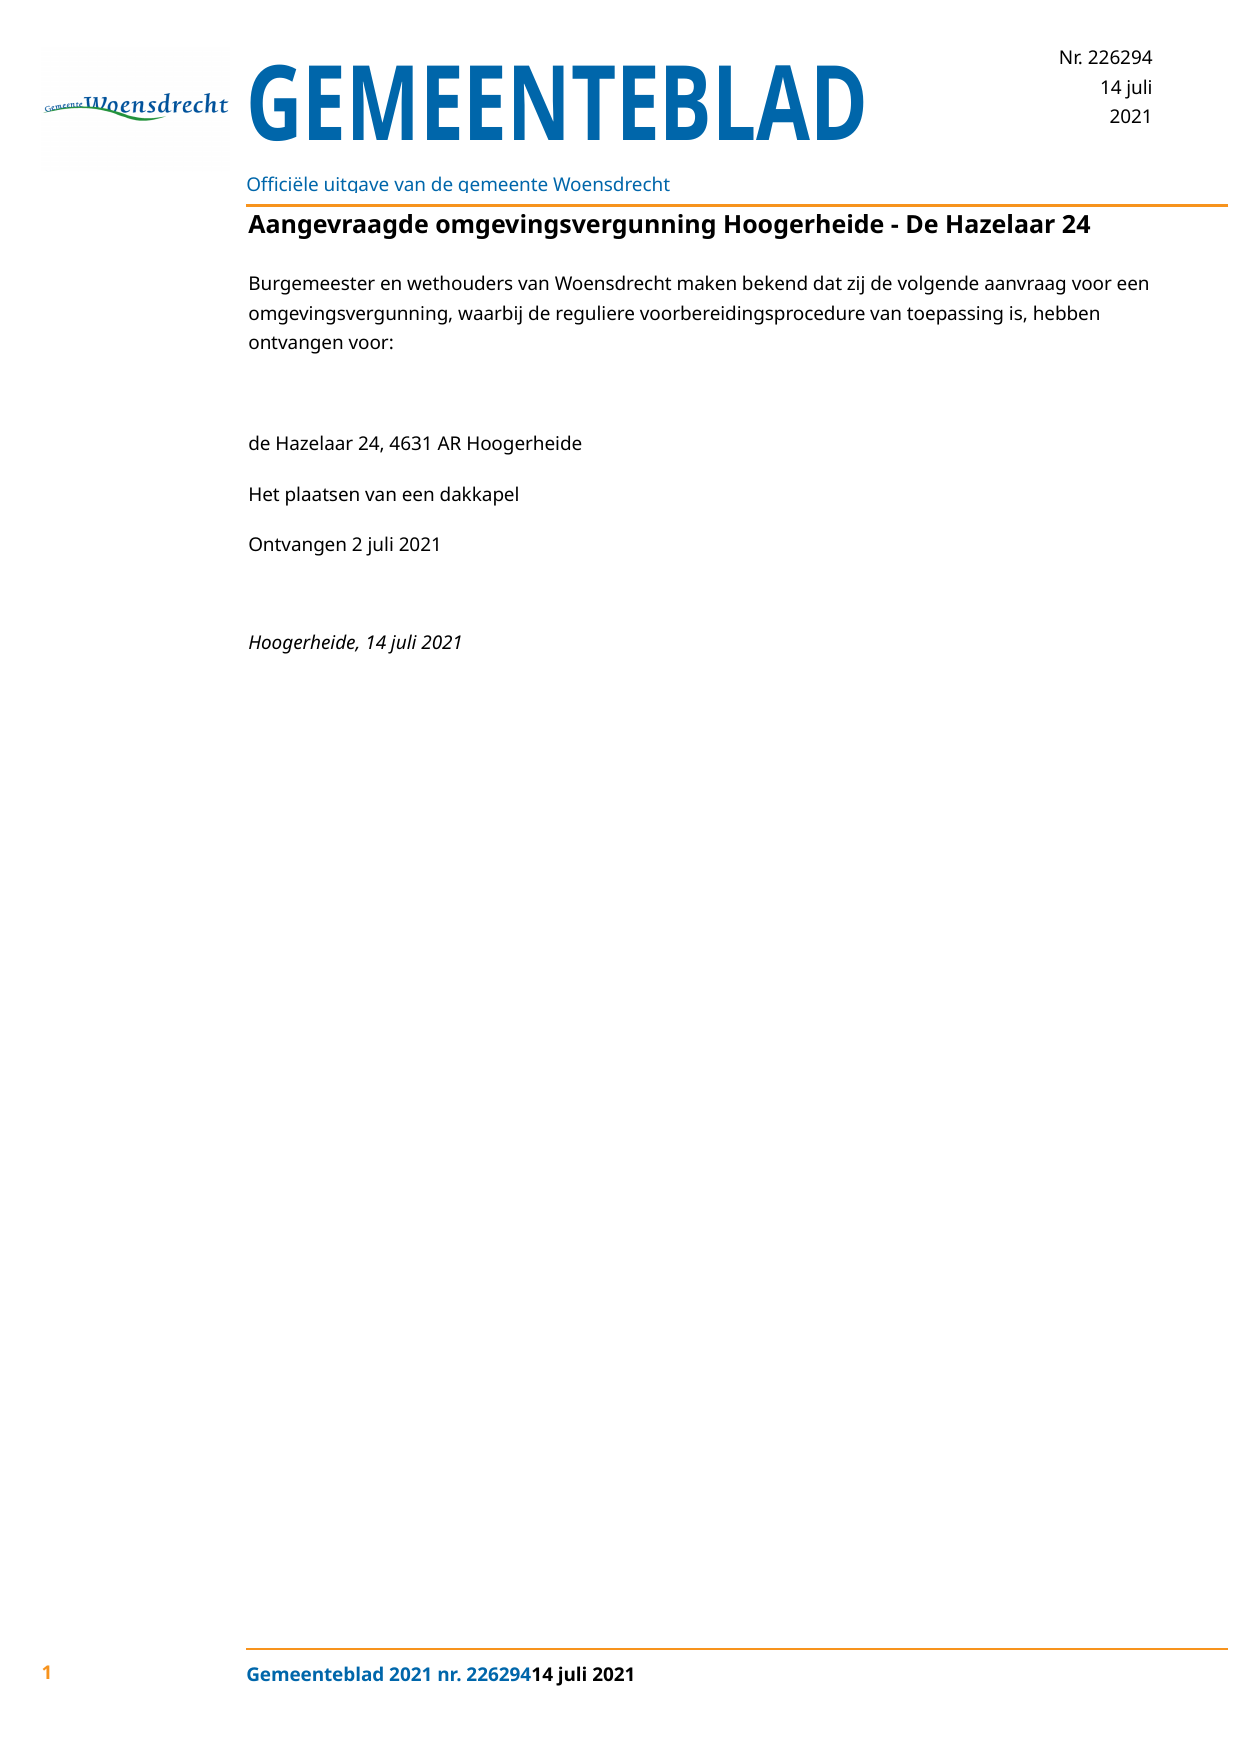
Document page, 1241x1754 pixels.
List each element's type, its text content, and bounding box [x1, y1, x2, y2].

text Burgemeester en wethouders van Woensdrecht maken bekend dat zij de volgende aanvraag voor een omgevingsvergunning, waarbij de reguliere voorbereidingsprocedure van toepassing is, hebben ontvangen voor: [248, 270, 1152, 355]
text Het plaatsen van een dakkapel [248, 481, 1152, 506]
text Hoogerheide, 14 juli 2021 [248, 629, 1152, 655]
picture [41, 47, 231, 172]
text Aangevraagde omgevingsvergunning Hoogerheide - De Hazelaar 24 [248, 207, 1152, 241]
text Ontvangen 2 juli 2021 [248, 531, 1152, 557]
text de Hazelaar 24, 4631 AR Hoogerheide [248, 430, 1152, 456]
